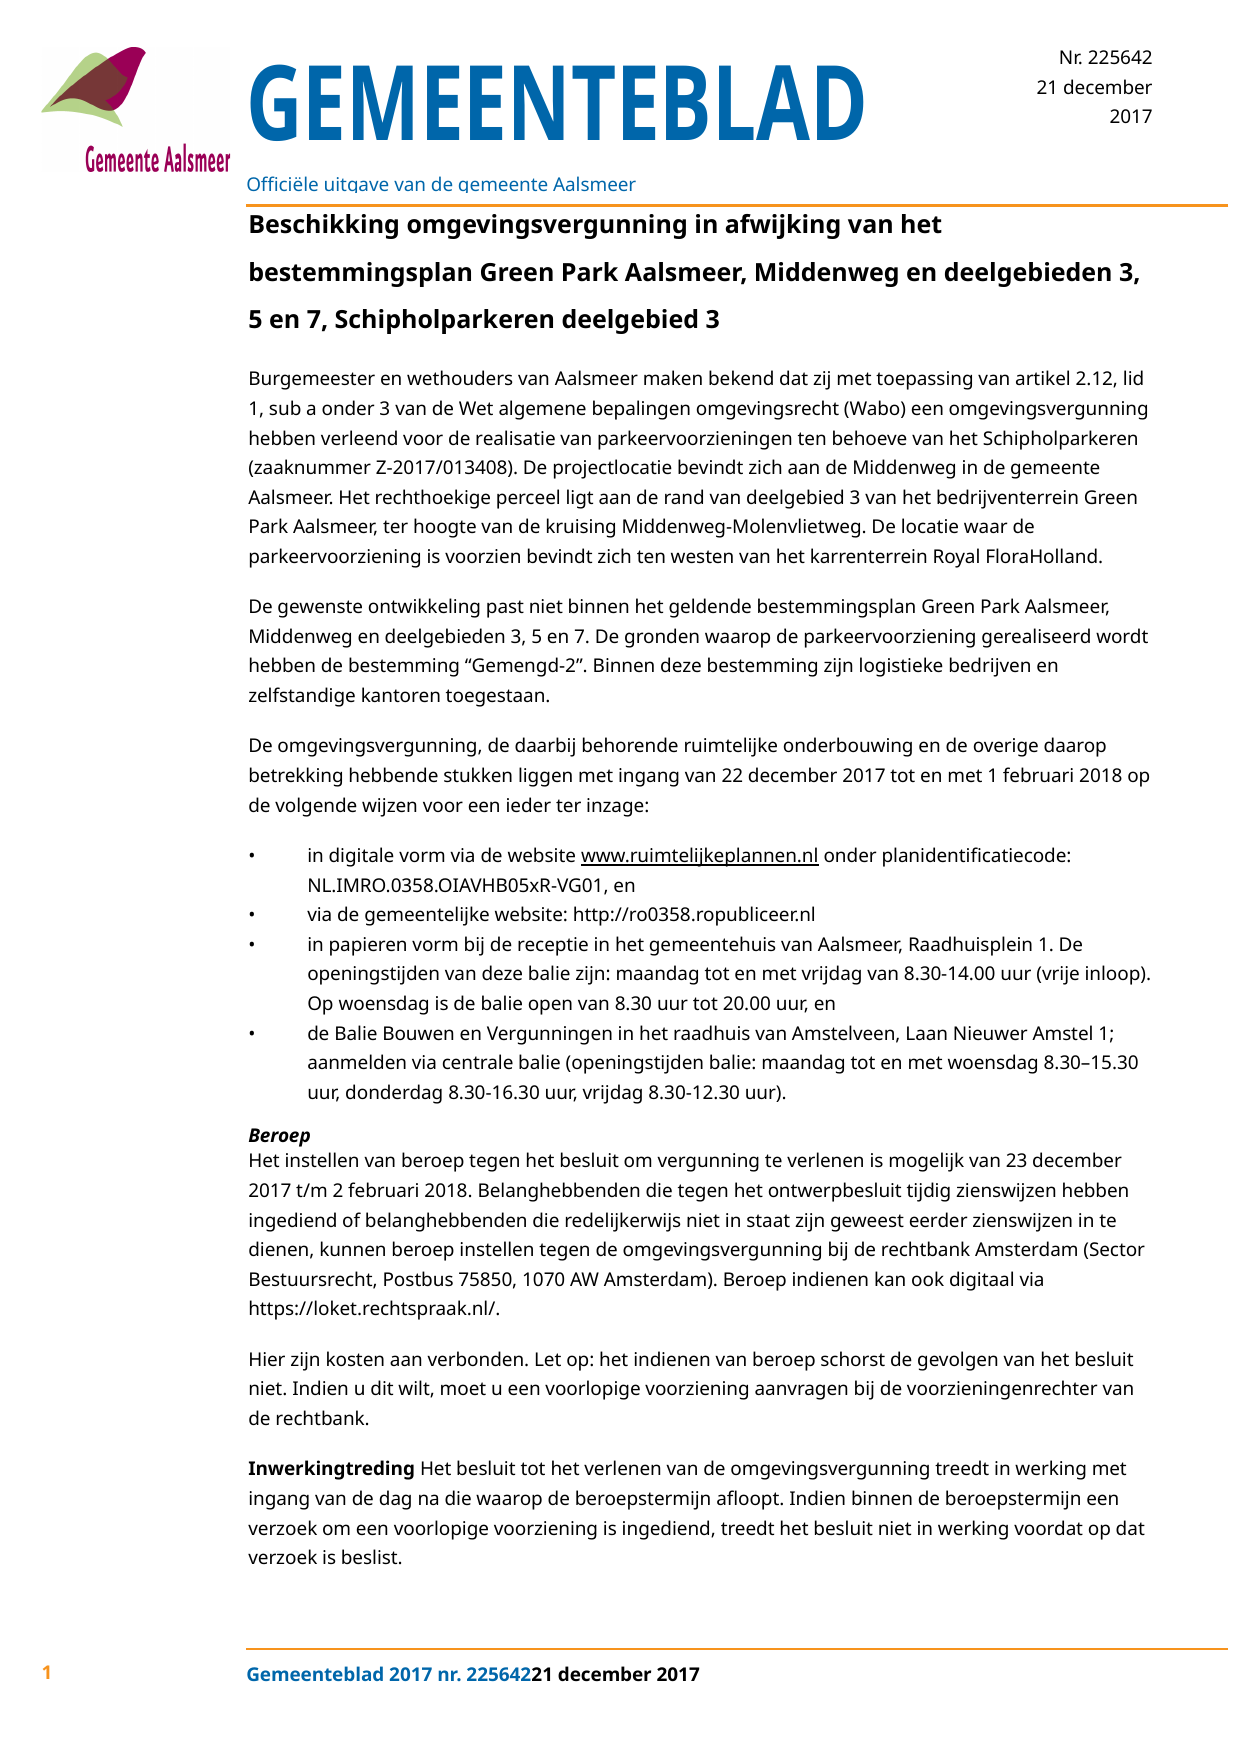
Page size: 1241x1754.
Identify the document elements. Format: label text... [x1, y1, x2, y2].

text Hier zijn kosten aan verbonden. Let op: het indienen van beroep schorst de gevolgen van het besluit niet. Indien u dit wilt, moet u een voorlopige voorziening aanvragen bij de voorzieningenrechter van de rechtbank. [248, 1346, 1152, 1431]
list via de gemeentelijke website: http://ro0358.ropubliceer.nl [248, 901, 1152, 927]
list de Balie Bouwen en Vergunningen in het raadhuis van Amstelveen, Laan Nieuwer Amstel 1; aanmelden via centrale balie (openingstijden balie: maandag tot en met woensdag 8.30–15.30 uur, donderdag 8.30-16.30 uur, vrijdag 8.30-12.30 uur). [248, 1020, 1152, 1104]
text Burgemeester en wethouders van Aalsmeer maken bekend dat zij met toepassing van artikel 2.12, lid 1, sub a onder 3 van de Wet algemene bepalingen omgevingsrecht (Wabo) een omgevingsvergunning hebben verleend voor de realisatie van parkeervoorzieningen ten behoeve van het Schipholparkeren (zaaknummer Z-2017/013408). De projectlocatie bevindt zich aan de Middenweg in de gemeente Aalsmeer. Het rechthoekige perceel ligt aan de rand van deelgebied 3 van het bedrijventerrein Green Park Aalsmeer, ter hoogte van de kruising Middenweg-Molenvlietweg. De locatie waar de parkeervoorziening is voorzien bevindt zich ten westen van het karrenterrein Royal FloraHolland. [248, 366, 1152, 569]
text De gewenste ontwikkeling past niet binnen het geldende bestemmingsplan Green Park Aalsmeer, Middenweg en deelgebieden 3, 5 en 7. De gronden waarop de parkeervoorziening gerealiseerd wordt hebben de bestemming “Gemengd-2”. Binnen deze bestemming zijn logistieke bedrijven en zelfstandige kantoren toegestaan. [248, 593, 1152, 708]
text Het instellen van beroep tegen het besluit om vergunning te verlenen is mogelijk van 23 december 2017 t/m 2 februari 2018. Belanghebbenden die tegen het ontwerpbesluit tijdig zienswijzen hebben ingediend of belanghebbenden die redelijkerwijs niet in staat zijn geweest eerder zienswijzen in te dienen, kunnen beroep instellen tegen de omgevingsvergunning bij de rechtbank Amsterdam (Sector Bestuursrecht, Postbus 75850, 1070 AW Amsterdam). Beroep indienen kan ook digitaal via https://loket.rechtspraak.nl/. [248, 1148, 1152, 1321]
text Beschikking omgevingsvergunning in afwijking van het bestemmingsplan Green Park Aalsmeer, Middenweg en deelgebieden 3, 5 en 7, Schipholparkeren deelgebied 3 [248, 207, 1152, 336]
list in digitale vorm via de website www.ruimtelijkeplannen.nl onder planidentificatiecode: NL.IMRO.0358.OIAVHB05xR-VG01, en [248, 842, 1152, 897]
text Beroep [248, 1122, 1152, 1148]
picture [41, 47, 231, 172]
text Inwerkingtreding Het besluit tot het verlenen van de omgevingsvergunning treedt in werking met ingang van de dag na die waarop de beroepstermijn afloopt. Indien binnen de beroepstermijn een verzoek om een voorlopige voorziening is ingediend, treedt het besluit niet in werking voordat op dat verzoek is beslist. [248, 1456, 1152, 1570]
text De omgevingsvergunning, de daarbij behorende ruimtelijke onderbouwing en de overige daarop betrekking hebbende stukken liggen met ingang van 22 december 2017 tot en met 1 februari 2018 op de volgende wijzen voor een ieder ter inzage: [248, 733, 1152, 817]
list in papieren vorm bij de receptie in het gemeentehuis van Aalsmeer, Raadhuisplein 1. De openingstijden van deze balie zijn: maandag tot en met vrijdag van 8.30-14.00 uur (vrije inloop). Op woensdag is de balie open van 8.30 uur tot 20.00 uur, en [248, 931, 1152, 1016]
